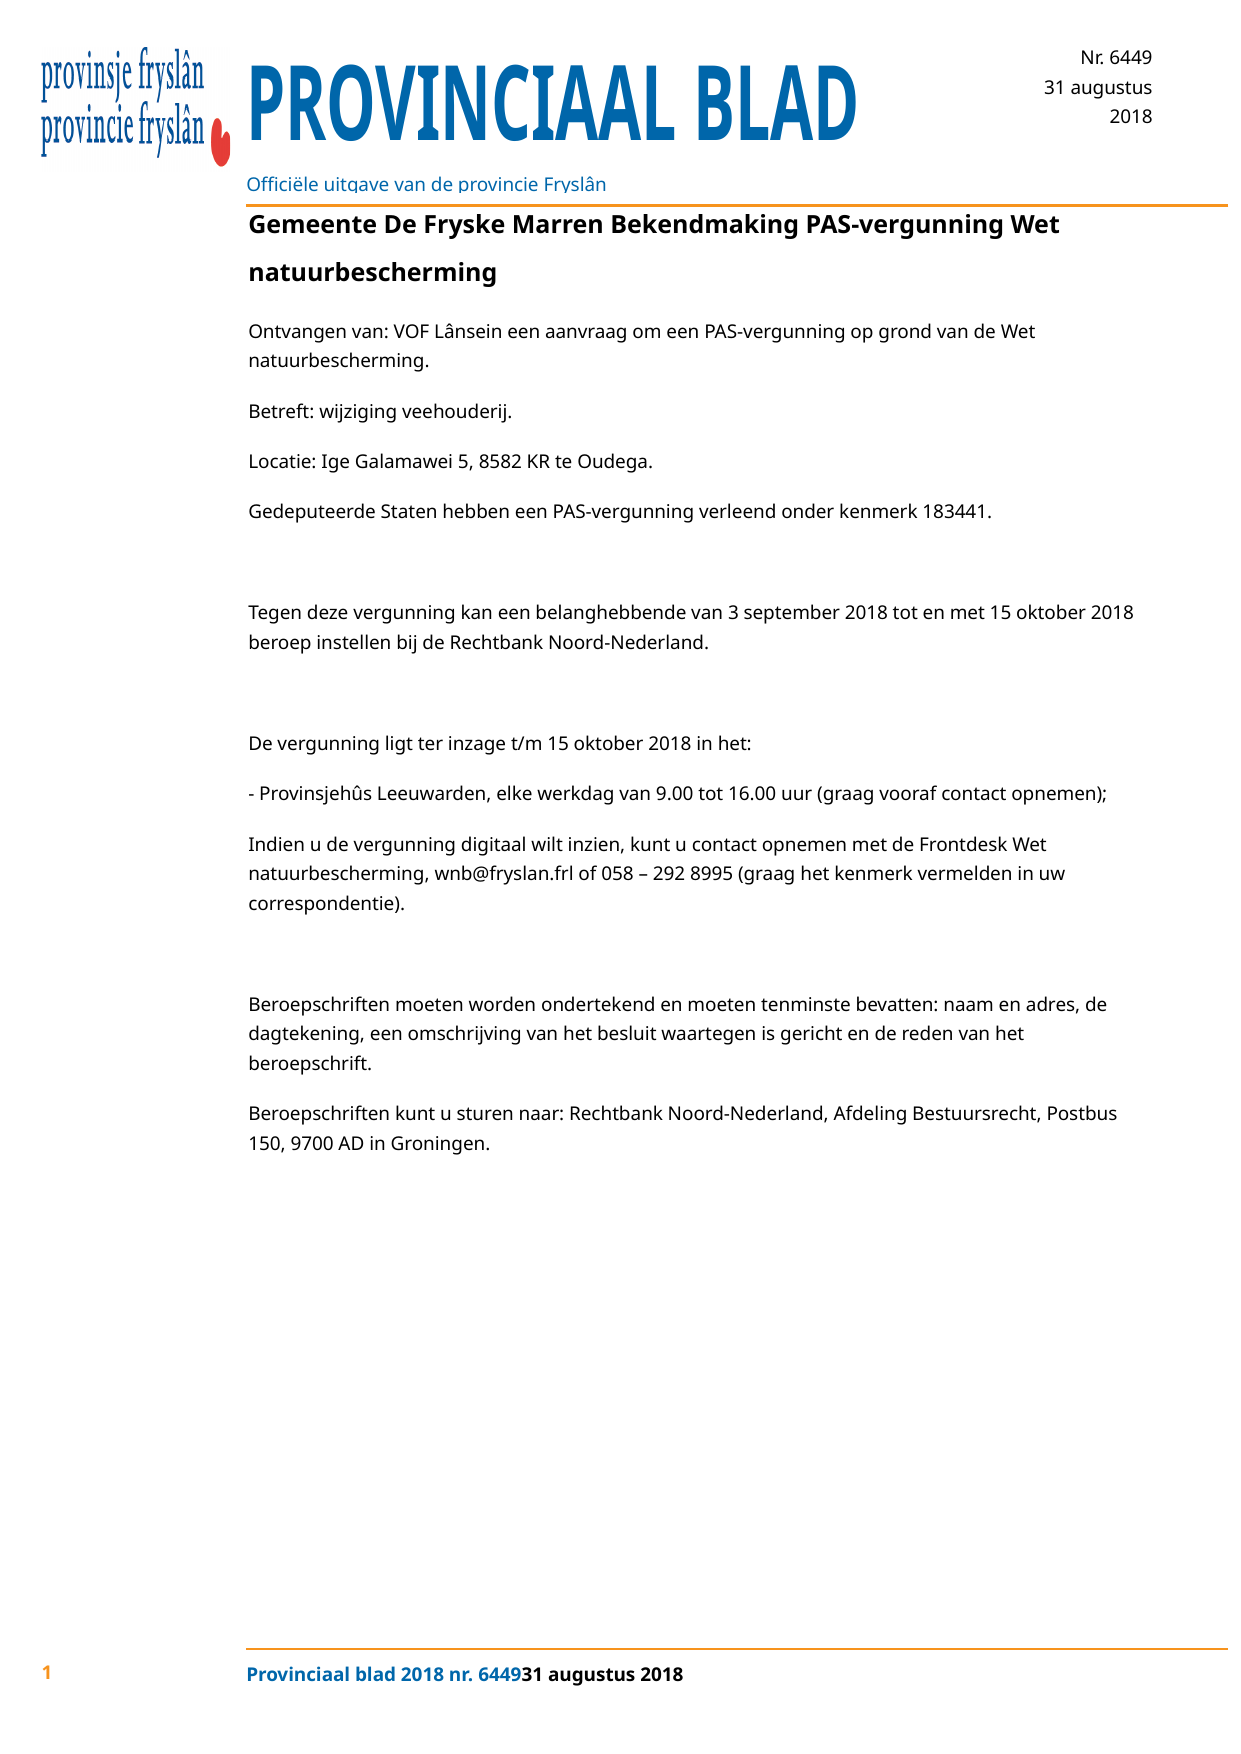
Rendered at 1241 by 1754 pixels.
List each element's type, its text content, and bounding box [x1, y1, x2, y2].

text Gemeente De Fryske Marren Bekendmaking PAS-vergunning Wet natuurbescherming [248, 207, 1152, 288]
text Ontvangen van: VOF Lânsein een aanvraag om een PAS-vergunning op grond van de Wet natuurbescherming. [248, 318, 1152, 373]
text Betreft: wijziging veehouderij. [248, 398, 1152, 424]
text Locatie: Ige Galamawei 5, 8582 KR te Oudega. [248, 448, 1152, 474]
text - Provinsjehûs Leeuwarden, elke werkdag van 9.00 tot 16.00 uur (graag vooraf contact opnemen); [248, 780, 1152, 806]
text Beroepschriften kunt u sturen naar: Rechtbank Noord-Nederland, Afdeling Bestuursrecht, Postbus 150, 9700 AD in Groningen. [248, 1100, 1152, 1156]
text Indien u de vergunning digitaal wilt inzien, kunt u contact opnemen met de Frontdesk Wet natuurbescherming, wnb@fryslan.frl of 058 – 292 8995 (graag het kenmerk vermelden in uw correspondentie). [248, 831, 1152, 916]
text Beroepschriften moeten worden ondertekend en moeten tenminste bevatten: naam en adres, de dagtekening, een omschrijving van het besluit waartegen is gericht en de reden van het beroepschrift. [248, 991, 1152, 1076]
text De vergunning ligt ter inzage t/m 15 oktober 2018 in het: [248, 730, 1152, 756]
text Tegen deze vergunning kan een belanghebbende van 3 september 2018 tot en met 15 oktober 2018 beroep instellen bij de Rechtbank Noord-Nederland. [248, 599, 1152, 655]
picture [41, 47, 231, 172]
text Gedeputeerde Staten hebben een PAS-vergunning verleend onder kenmerk 183441. [248, 499, 1152, 524]
